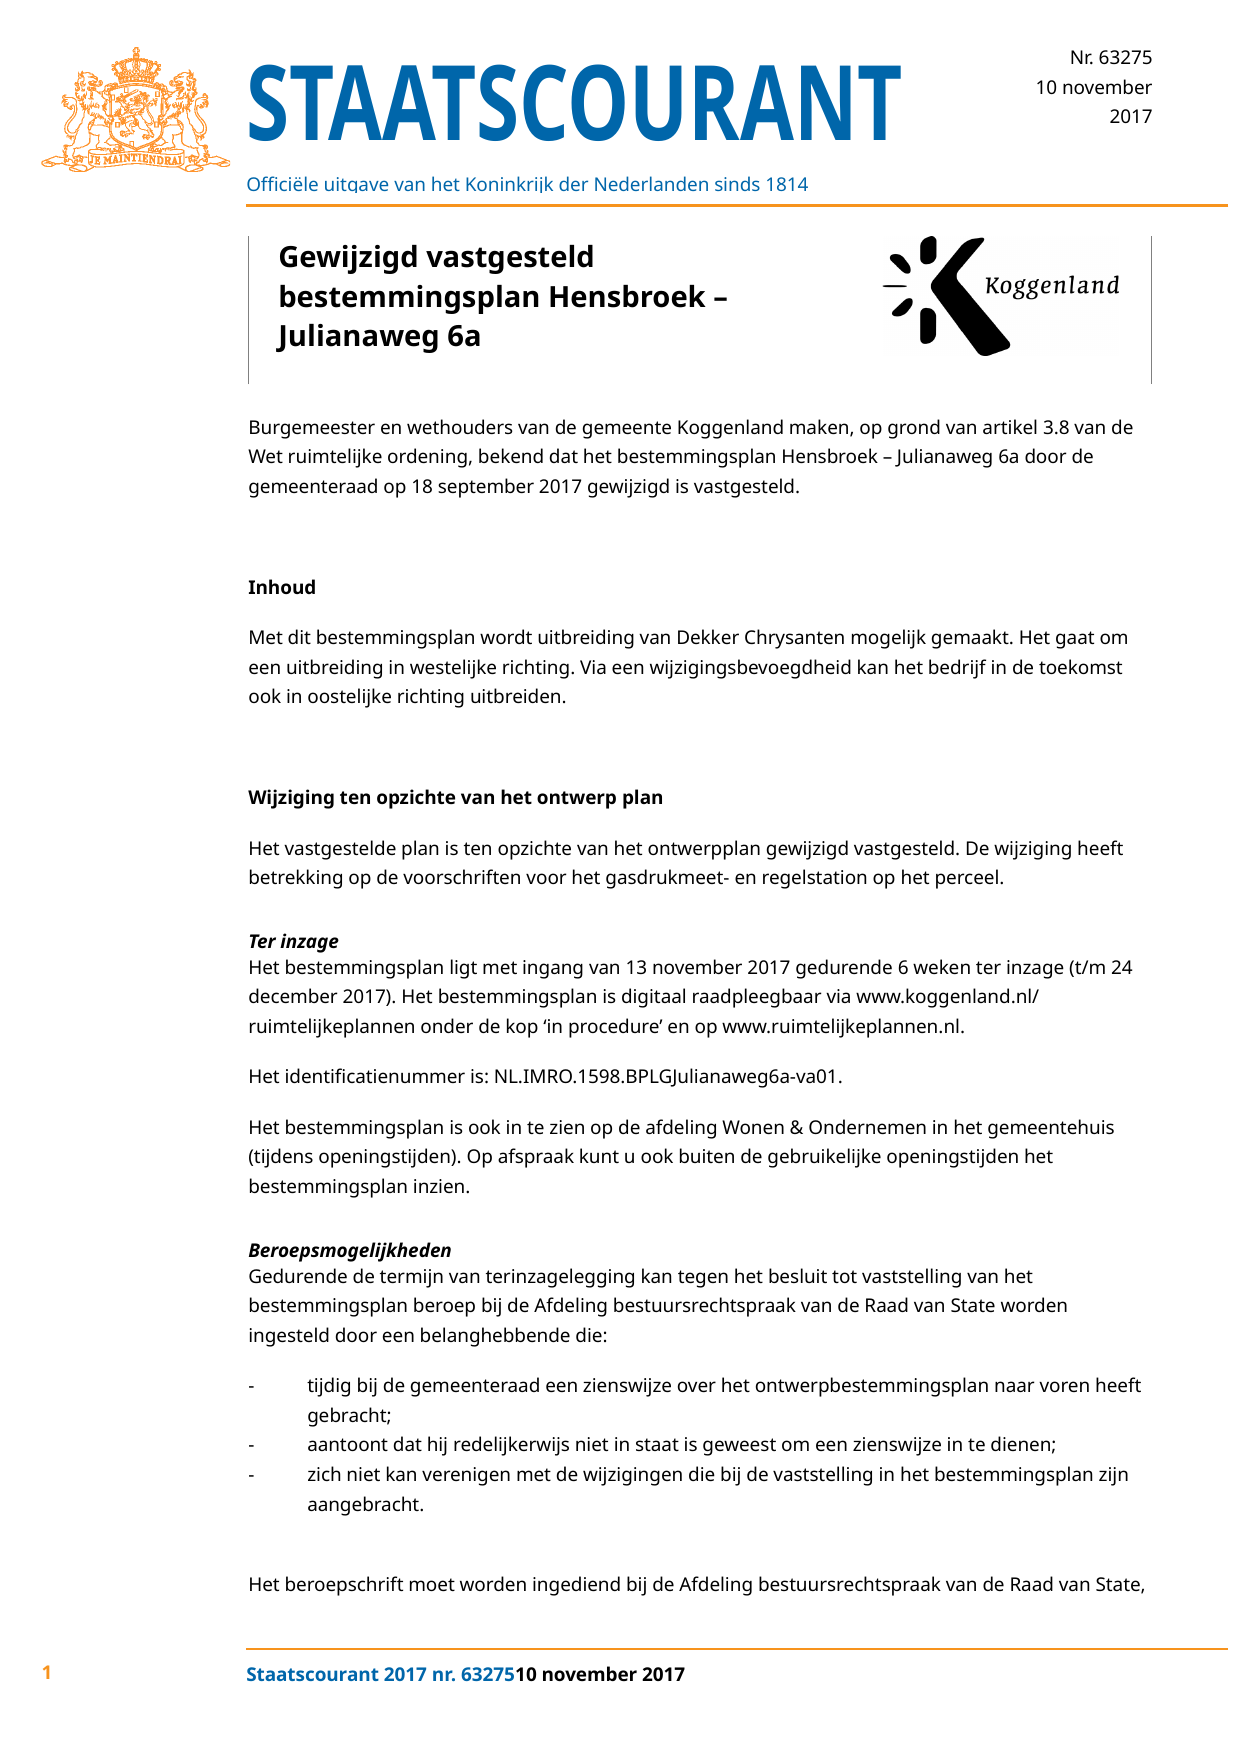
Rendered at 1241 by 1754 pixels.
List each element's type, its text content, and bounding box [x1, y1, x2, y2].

list aantoont dat hij redelijkerwijs niet in staat is geweest om een zienswijze in te dienen; [248, 1432, 1152, 1457]
text Burgemeester en wethouders van de gemeente Koggenland maken, op grond van artikel 3.8 van de Wet ruimtelijke ordening, bekend dat het bestemmingsplan Hensbroek – Julianaweg 6a door de gemeenteraad op 18 september 2017 gewijzigd is vastgesteld. [248, 414, 1152, 499]
picture [41, 47, 231, 172]
text Met dit bestemmingsplan wordt uitbreiding van Dekker Chrysanten mogelijk gemaakt. Het gaat om een uitbreiding in westelijke richting. Via een wijzigingsbevoegdheid kan het bedrijf in de toekomst ook in oostelijke richting uitbreiden. [248, 624, 1152, 709]
text Het identificatienummer is: NL.IMRO.1598.BPLGJulianaweg6a-va01. [248, 1064, 1152, 1089]
text Gedurende de termijn van terinzagelegging kan tegen het besluit tot vaststelling van het bestemmingsplan beroep bij de Afdeling bestuursrechtspraak van de Raad van State worden ingesteld door een belanghebbende die: [248, 1263, 1152, 1348]
table_header Gewijzigd vastgesteld bestemmingsplan Hensbroek – Julianaweg 6a [249, 236, 850, 384]
picture [882, 236, 1119, 356]
text Het beroepschrift moet worden ingediend bij de Afdeling bestuursrechtspraak van de Raad van State, [248, 1571, 1152, 1597]
text Wijziging ten opzichte van het ontwerp plan [248, 784, 1152, 810]
text Inhoud [248, 574, 1152, 600]
text Het bestemmingsplan ligt met ingang van 13 november 2017 gedurende 6 weken ter inzage (t/m 24 december 2017). Het bestemmingsplan is digitaal raadpleegbaar via www.koggenland.nl/ ruimtelijkeplannen onder de kop ‘in procedure’ en op www.ruimtelijkeplannen.nl. [248, 954, 1152, 1039]
text Het bestemmingsplan is ook in te zien op de afdeling Wonen & Ondernemen in het gemeentehuis (tijdens openingstijden). Op afspraak kunt u ook buiten de gebruikelijke openingstijden het bestemmingsplan inzien. [248, 1114, 1152, 1199]
table_header [850, 236, 1151, 384]
text Het vastgestelde plan is ten opzichte van het ontwerpplan gewijzigd vastgesteld. De wijziging heeft betrekking op de voorschriften voor het gasdrukmeet- en regelstation op het perceel. [248, 835, 1152, 890]
text Beroepsmogelijkheden [248, 1237, 1152, 1263]
text Ter inzage [248, 928, 1152, 954]
list zich niet kan verenigen met de wijzigingen die bij de vaststelling in het bestemmingsplan zijn aangebracht. [248, 1461, 1152, 1517]
list tijdig bij de gemeenteraad een zienswijze over het ontwerpbestemmingsplan naar voren heeft gebracht; [248, 1372, 1152, 1428]
